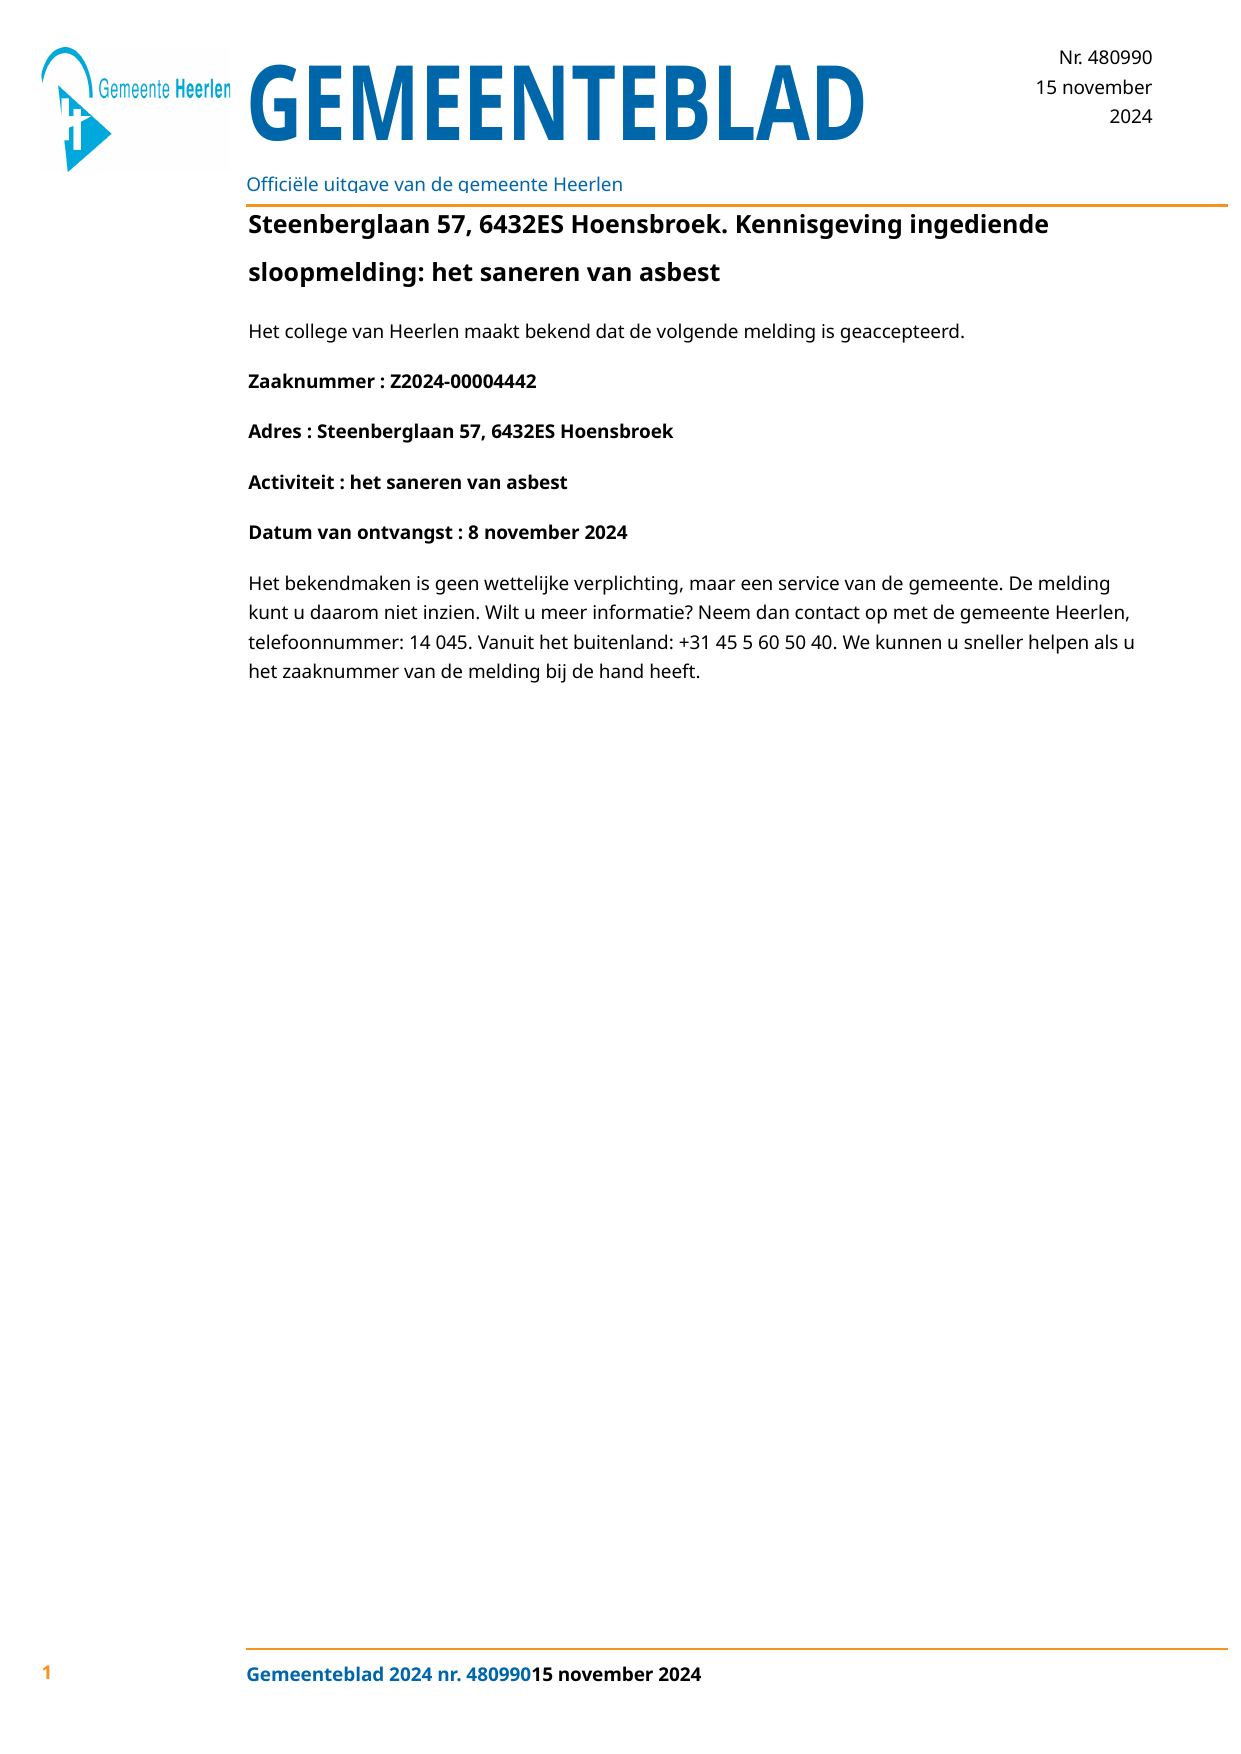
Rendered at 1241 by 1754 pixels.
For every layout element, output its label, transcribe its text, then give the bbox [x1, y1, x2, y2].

picture [41, 47, 231, 172]
text Steenberglaan 57, 6432ES Hoensbroek. Kennisgeving ingediende sloopmelding: het saneren van asbest [248, 207, 1152, 288]
text Adres : Steenberglaan 57, 6432ES Hoensbroek [248, 419, 1152, 444]
text Het bekendmaken is geen wettelijke verplichting, maar een service van de gemeente. De melding kunt u daarom niet inzien. Wilt u meer informatie? Neem dan contact op met de gemeente Heerlen, telefoonnummer: 14 045. Vanuit het buitenland: +31 45 5 60 50 40. We kunnen u sneller helpen als u het zaaknummer van de melding bij de hand heeft. [248, 570, 1152, 684]
picture [41, 47, 59, 70]
text Het college van Heerlen maakt bekend dat de volgende melding is geaccepteerd. [248, 318, 1152, 344]
text Zaaknummer : Z2024-00004442 [248, 368, 1152, 394]
text Datum van ontvangst : 8 november 2024 [248, 519, 1152, 545]
text Activiteit : het saneren van asbest [248, 469, 1152, 495]
